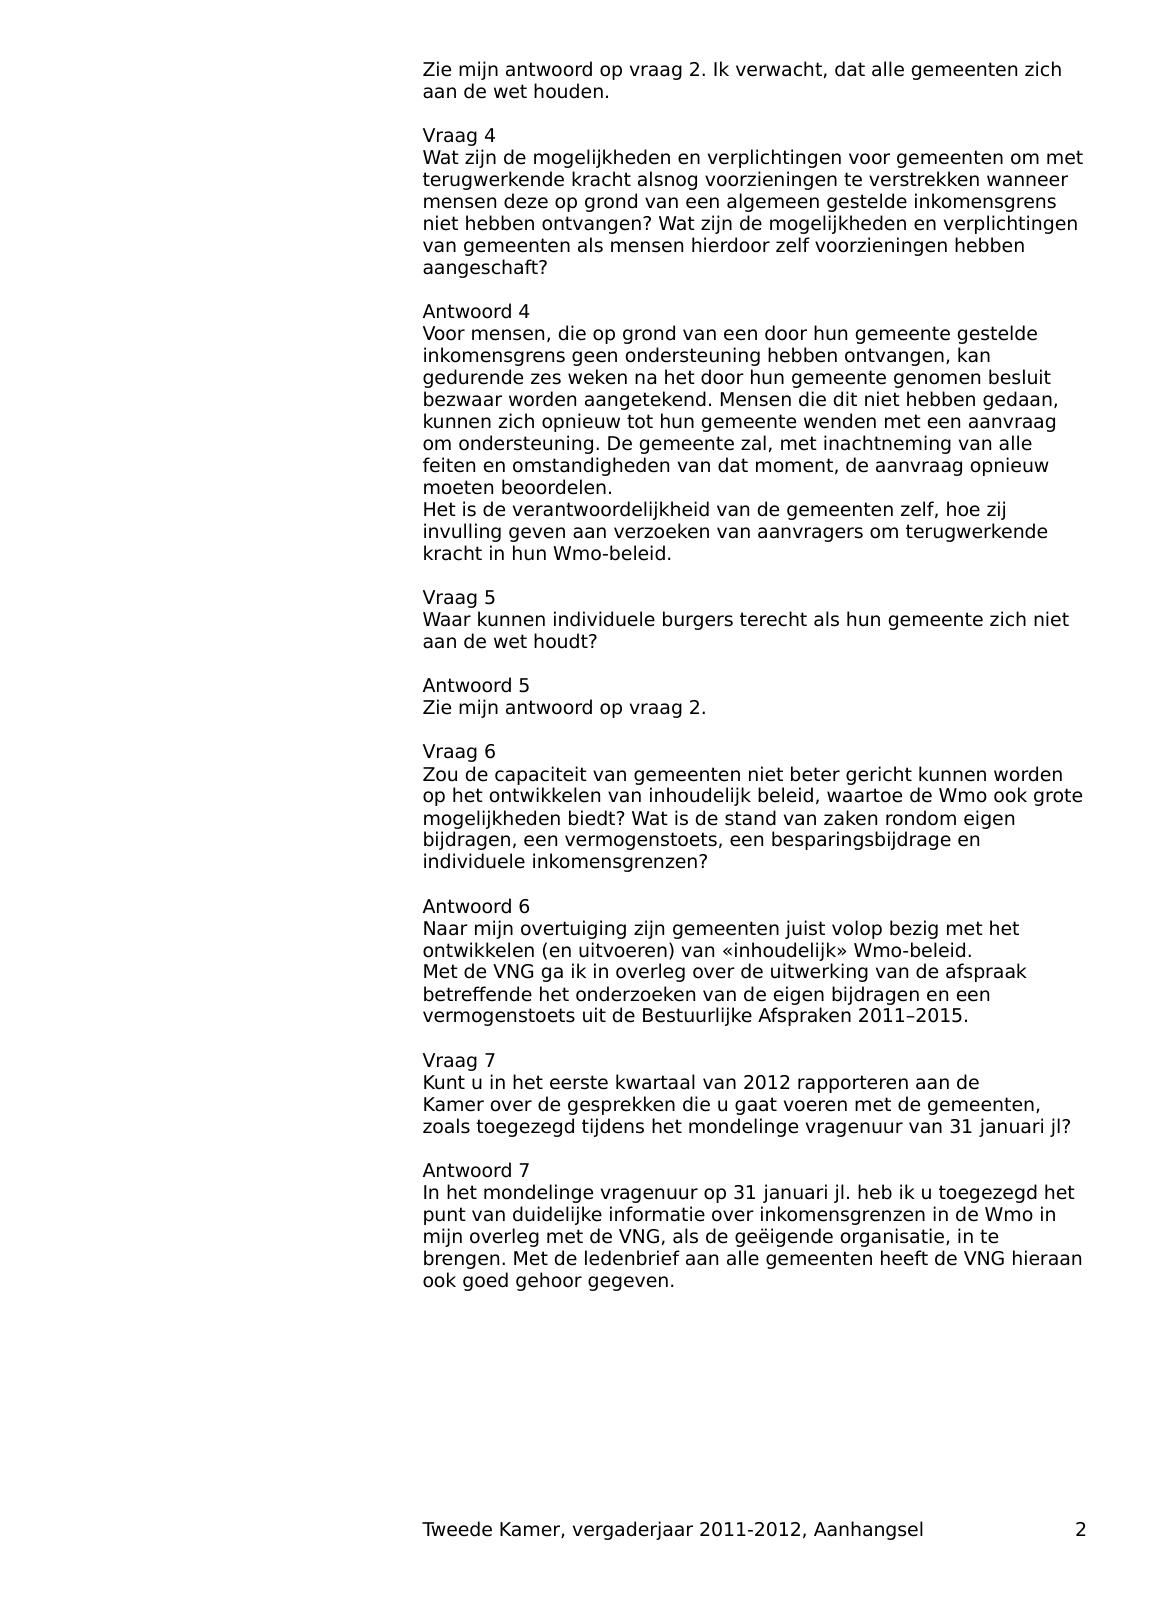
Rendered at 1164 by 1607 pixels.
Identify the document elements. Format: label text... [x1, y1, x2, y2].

text Waar kunnen individuele burgers terecht als hun gemeente zich niet aan de wet houdt? [422, 609, 1087, 653]
text Antwoord 7 [422, 1160, 1087, 1182]
text Voor mensen, die op grond van een door hun gemeente gestelde inkomensgrens geen ondersteuning hebben ontvangen, kan gedurende zes weken na het door hun gemeente genomen besluit bezwaar worden aangetekend. Mensen die dit niet hebben gedaan, kunnen zich opnieuw tot hun gemeente wenden met een aanvraag om ondersteuning. De gemeente zal, met inachtneming van alle feiten en omstandigheden van dat moment, de aanvraag opnieuw moeten beoordelen. [422, 323, 1087, 499]
text Vraag 5 [422, 587, 1087, 609]
text Zie mijn antwoord op vraag 2. [422, 697, 1087, 719]
text Kunt u in het eerste kwartaal van 2012 rapporteren aan de Kamer over de gesprekken die u gaat voeren met de gemeenten, zoals toegezegd tijdens het mondelinge vragenuur van 31 januari jl? [422, 1072, 1087, 1137]
text Zou de capaciteit van gemeenten niet beter gericht kunnen worden op het ontwikkelen van inhoudelijk beleid, waartoe de Wmo ook grote mogelijkheden biedt? Wat is de stand van zaken rondom eigen bijdragen, een vermogenstoets, een besparingsbijdrage en individuele inkomensgrenzen? [422, 763, 1087, 873]
text Antwoord 5 [422, 675, 1087, 697]
text Zie mijn antwoord op vraag 2. Ik verwacht, dat alle gemeenten zich aan de wet houden. [422, 59, 1087, 103]
text Antwoord 4 [422, 301, 1087, 323]
text Wat zijn de mogelijkheden en verplichtingen voor gemeenten om met terugwerkende kracht alsnog voorzieningen te verstrekken wanneer mensen deze op grond van een algemeen gestelde inkomensgrens niet hebben ontvangen? Wat zijn de mogelijkheden en verplichtingen van gemeenten als mensen hierdoor zelf voorzieningen hebben aangeschaft? [422, 147, 1087, 279]
text Antwoord 6 [422, 896, 1087, 917]
text Het is de verantwoordelijkheid van de gemeenten zelf, hoe zij invulling geven aan verzoeken van aanvragers om terugwerkende kracht in hun Wmo-beleid. [422, 499, 1087, 565]
text Vraag 4 [422, 125, 1087, 147]
text Vraag 6 [422, 741, 1087, 763]
text Met de VNG ga ik in overleg over de uitwerking van de afspraak betreffende het onderzoeken van de eigen bijdragen en een vermogenstoets uit de Bestuurlijke Afspraken 2011–2015. [422, 961, 1087, 1027]
text Naar mijn overtuiging zijn gemeenten juist volop bezig met het ontwikkelen (en uitvoeren) van «inhoudelijk» Wmo-beleid. [422, 917, 1087, 961]
text Vraag 7 [422, 1049, 1087, 1072]
text In het mondelinge vragenuur op 31 januari jl. heb ik u toegezegd het punt van duidelijke informatie over inkomensgrenzen in de Wmo in mijn overleg met de VNG, als de geëigende organisatie, in te brengen. Met de ledenbrief aan alle gemeenten heeft de VNG hieraan ook goed gehoor gegeven. [422, 1182, 1087, 1292]
